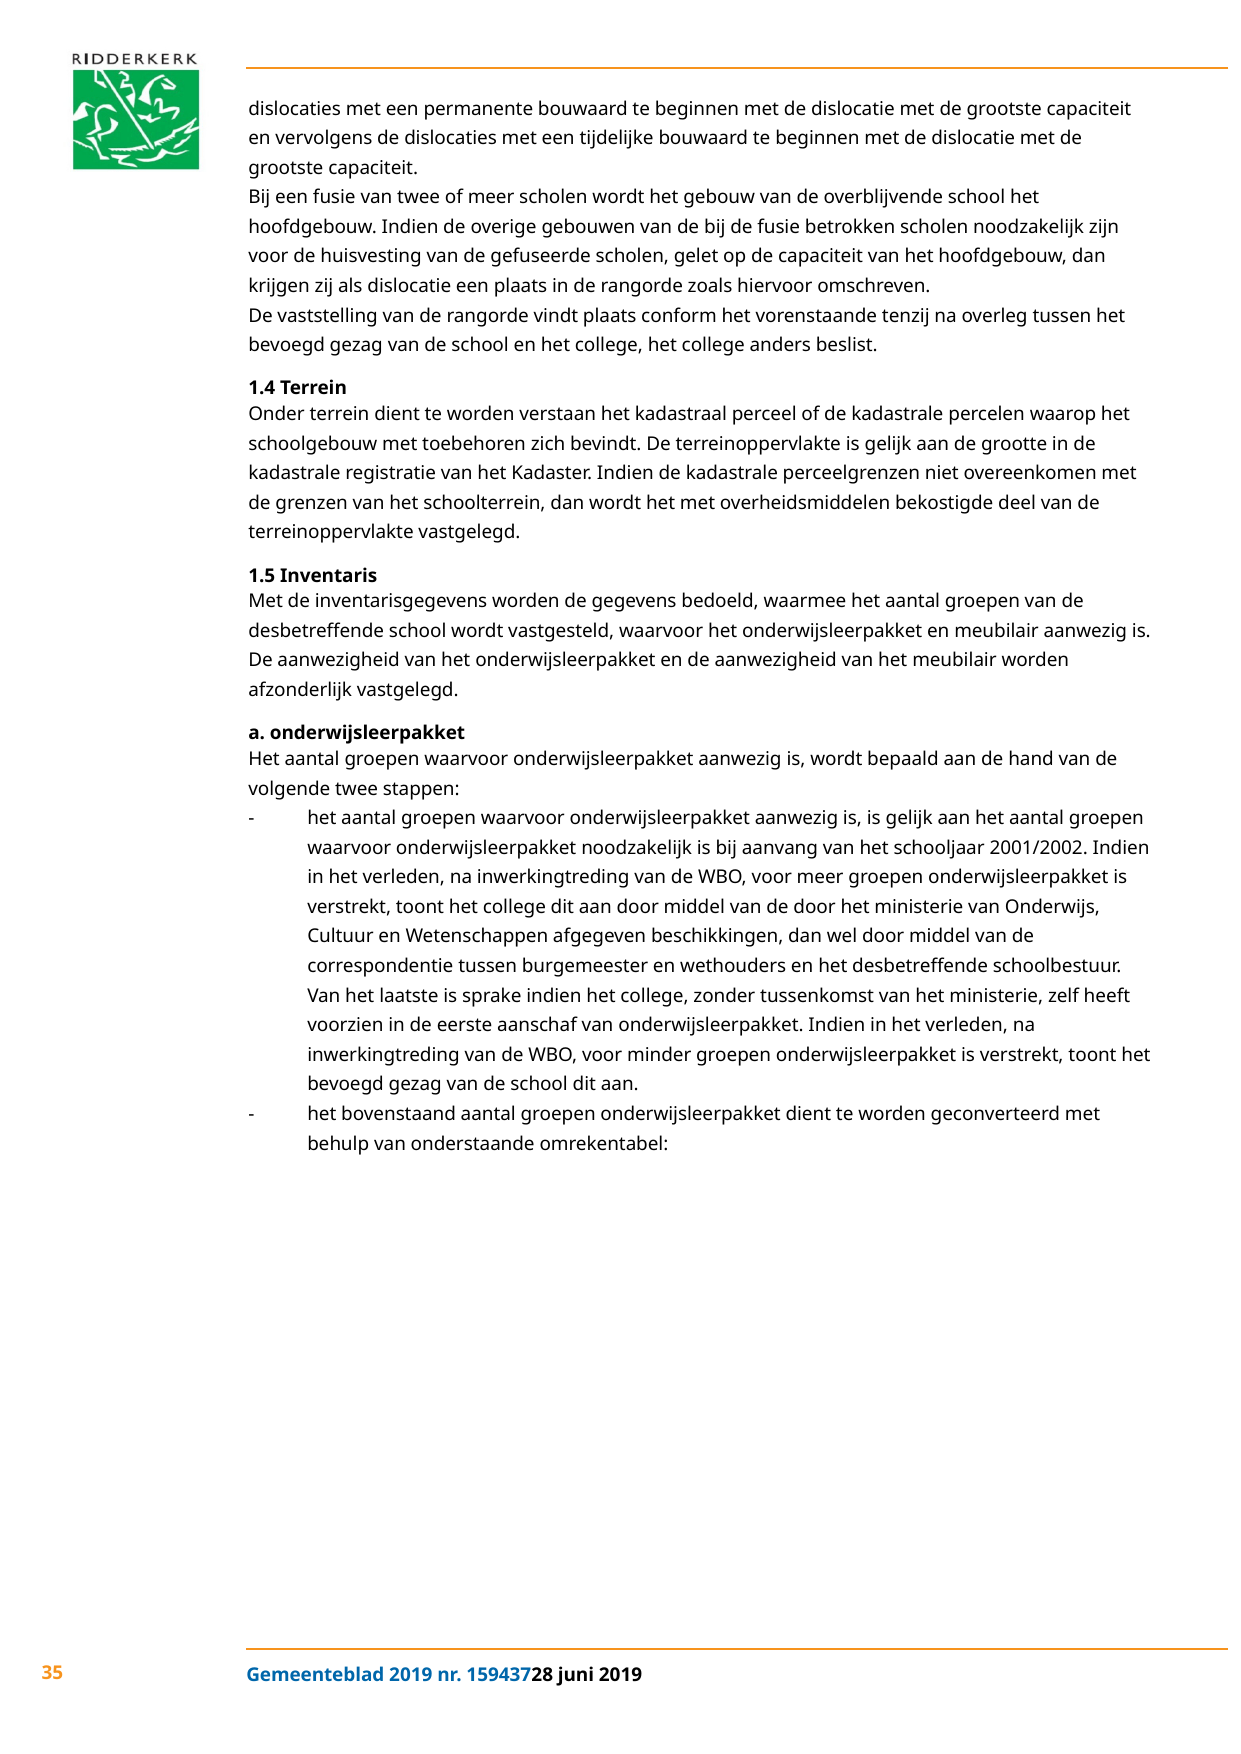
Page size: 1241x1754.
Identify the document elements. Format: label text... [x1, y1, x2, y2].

picture [41, 47, 231, 172]
text 1.5 Inventaris [248, 562, 1152, 587]
text Onder terrein dient te worden verstaan het kadastraal perceel of de kadastrale percelen waarop het schoolgebouw met toebehoren zich bevindt. De terreinoppervlakte is gelijk aan de grootte in de kadastrale registratie van het Kadaster. Indien de kadastrale perceelgrenzen niet overeenkomen met de grenzen van het schoolterrein, dan wordt het met overheidsmiddelen bekostigde deel van de terreinoppervlakte vastgelegd. [248, 400, 1152, 544]
text 1.4 Terrein [248, 374, 1152, 400]
text De vaststelling van de rangorde vindt plaats conform het vorenstaande tenzij na overleg tussen het bevoegd gezag van de school en het college, het college anders beslist. [248, 302, 1152, 357]
text Bij een fusie van twee of meer scholen wordt het gebouw van de overblijvende school het hoofdgebouw. Indien de overige gebouwen van de bij de fusie betrokken scholen noodzakelijk zijn voor de huisvesting van de gefuseerde scholen, gelet op de capaciteit van het hoofdgebouw, dan krijgen zij als dislocatie een plaats in de rangorde zoals hiervoor omschreven. [248, 183, 1152, 298]
list het aantal groepen waarvoor onderwijsleerpakket aanwezig is, is gelijk aan het aantal groepen waarvoor onderwijsleerpakket noodzakelijk is bij aanvang van het schooljaar 2001/2002. Indien in het verleden, na inwerkingtreding van de WBO, voor meer groepen onderwijsleerpakket is verstrekt, toont het college dit aan door middel van de door het ministerie van Onderwijs, Cultuur en Wetenschappen afgegeven beschikkingen, dan wel door middel van de correspondentie tussen burgemeester en wethouders en het desbetreffende schoolbestuur. Van het laatste is sprake indien het college, zonder tussenkomst van het ministerie, zelf heeft voorzien in de eerste aanschaf van onderwijsleerpakket. Indien in het verleden, na inwerkingtreding van de WBO, voor minder groepen onderwijsleerpakket is verstrekt, toont het bevoegd gezag van de school dit aan. [248, 804, 1152, 1096]
text a. onderwijsleerpakket [248, 719, 1152, 745]
list het bovenstaand aantal groepen onderwijsleerpakket dient te worden geconverteerd met behulp van onderstaande omrekentabel: [248, 1100, 1152, 1155]
text Met de inventarisgegevens worden de gegevens bedoeld, waarmee het aantal groepen van de desbetreffende school wordt vastgesteld, waarvoor het onderwijsleerpakket en meubilair aanwezig is. De aanwezigheid van het onderwijsleerpakket en de aanwezigheid van het meubilair worden afzonderlijk vastgelegd. [248, 587, 1152, 702]
text dislocaties met een permanente bouwaard te beginnen met de dislocatie met de grootste capaciteit en vervolgens de dislocaties met een tijdelijke bouwaard te beginnen met de dislocatie met de grootste capaciteit. [248, 95, 1152, 180]
text Het aantal groepen waarvoor onderwijsleerpakket aanwezig is, wordt bepaald aan de hand van de volgende twee stappen: [248, 745, 1152, 800]
